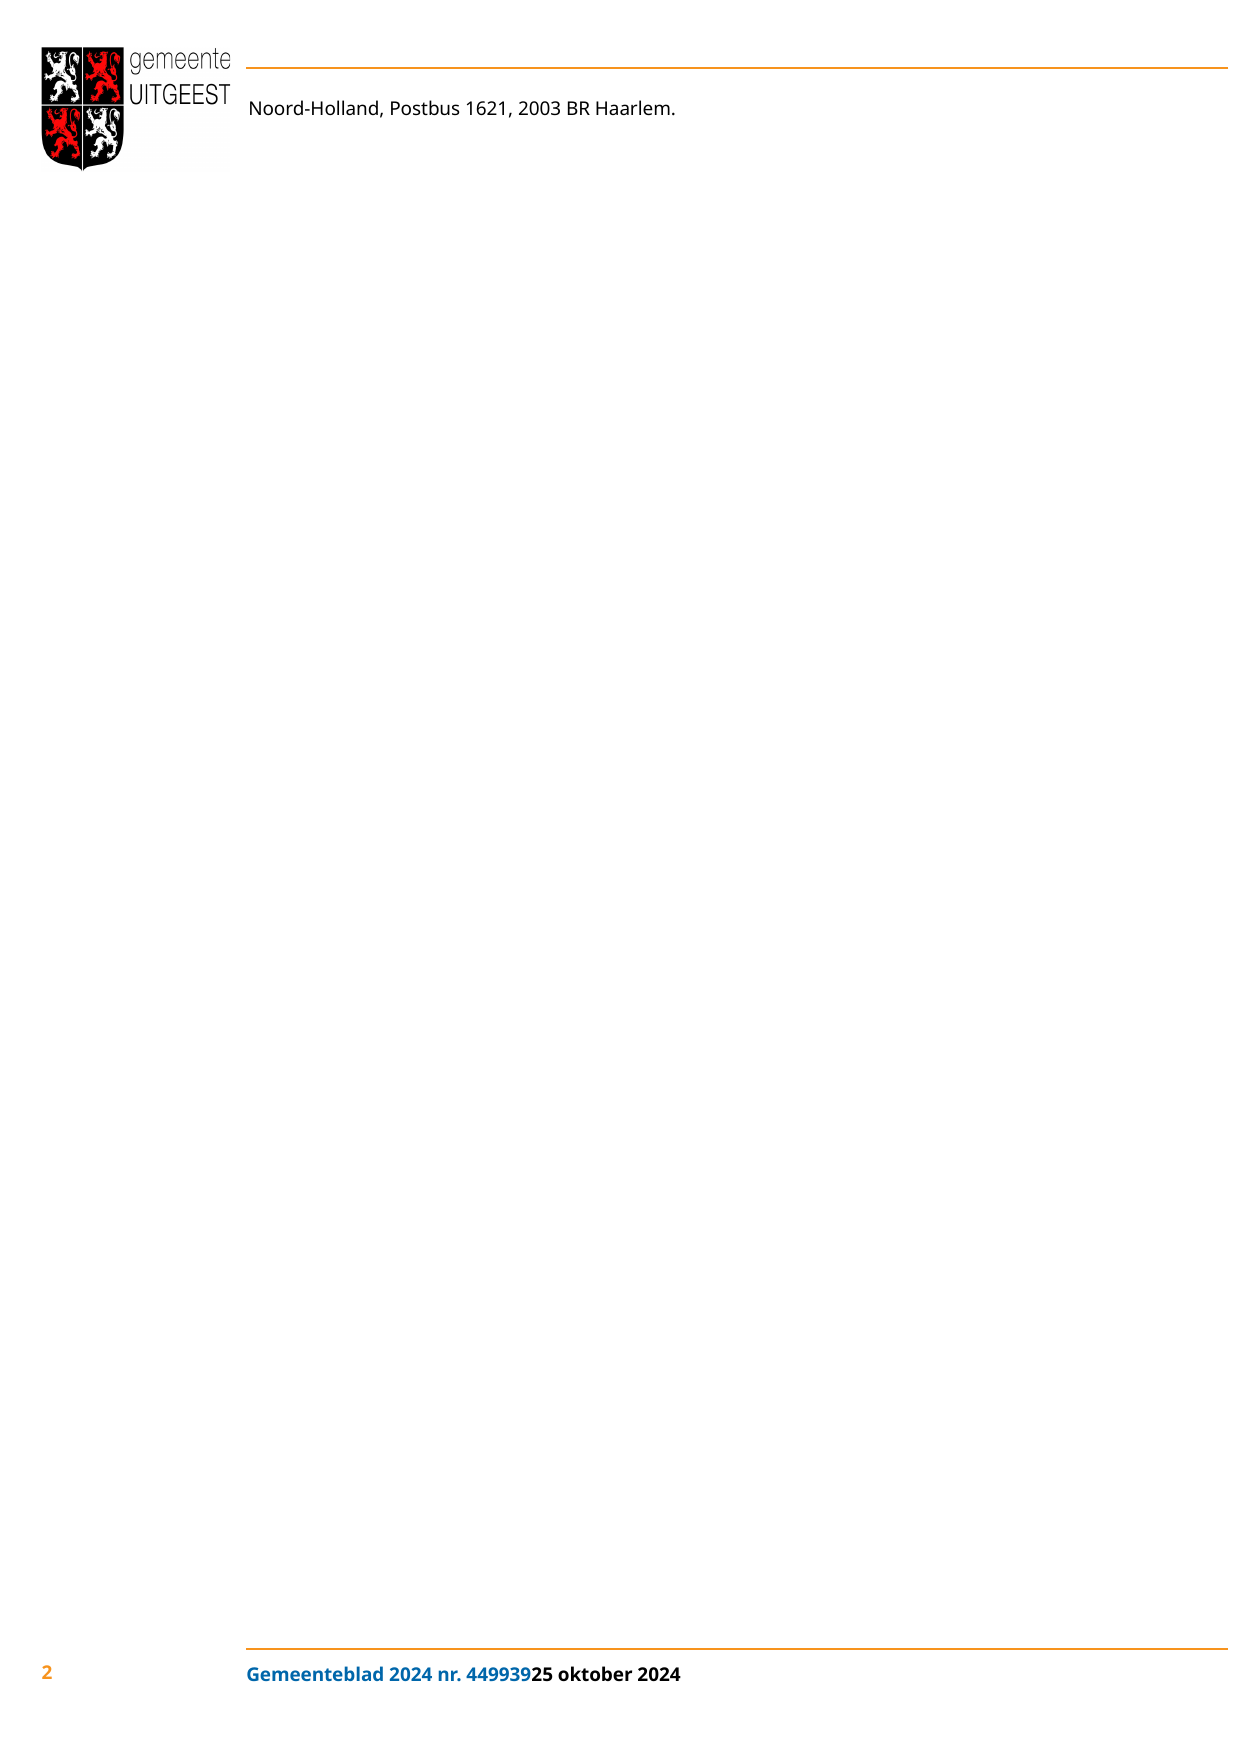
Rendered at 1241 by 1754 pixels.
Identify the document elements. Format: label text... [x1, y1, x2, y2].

picture [41, 47, 231, 172]
text Noord-Holland, Postbus 1621, 2003 BR Haarlem. [248, 95, 1152, 121]
